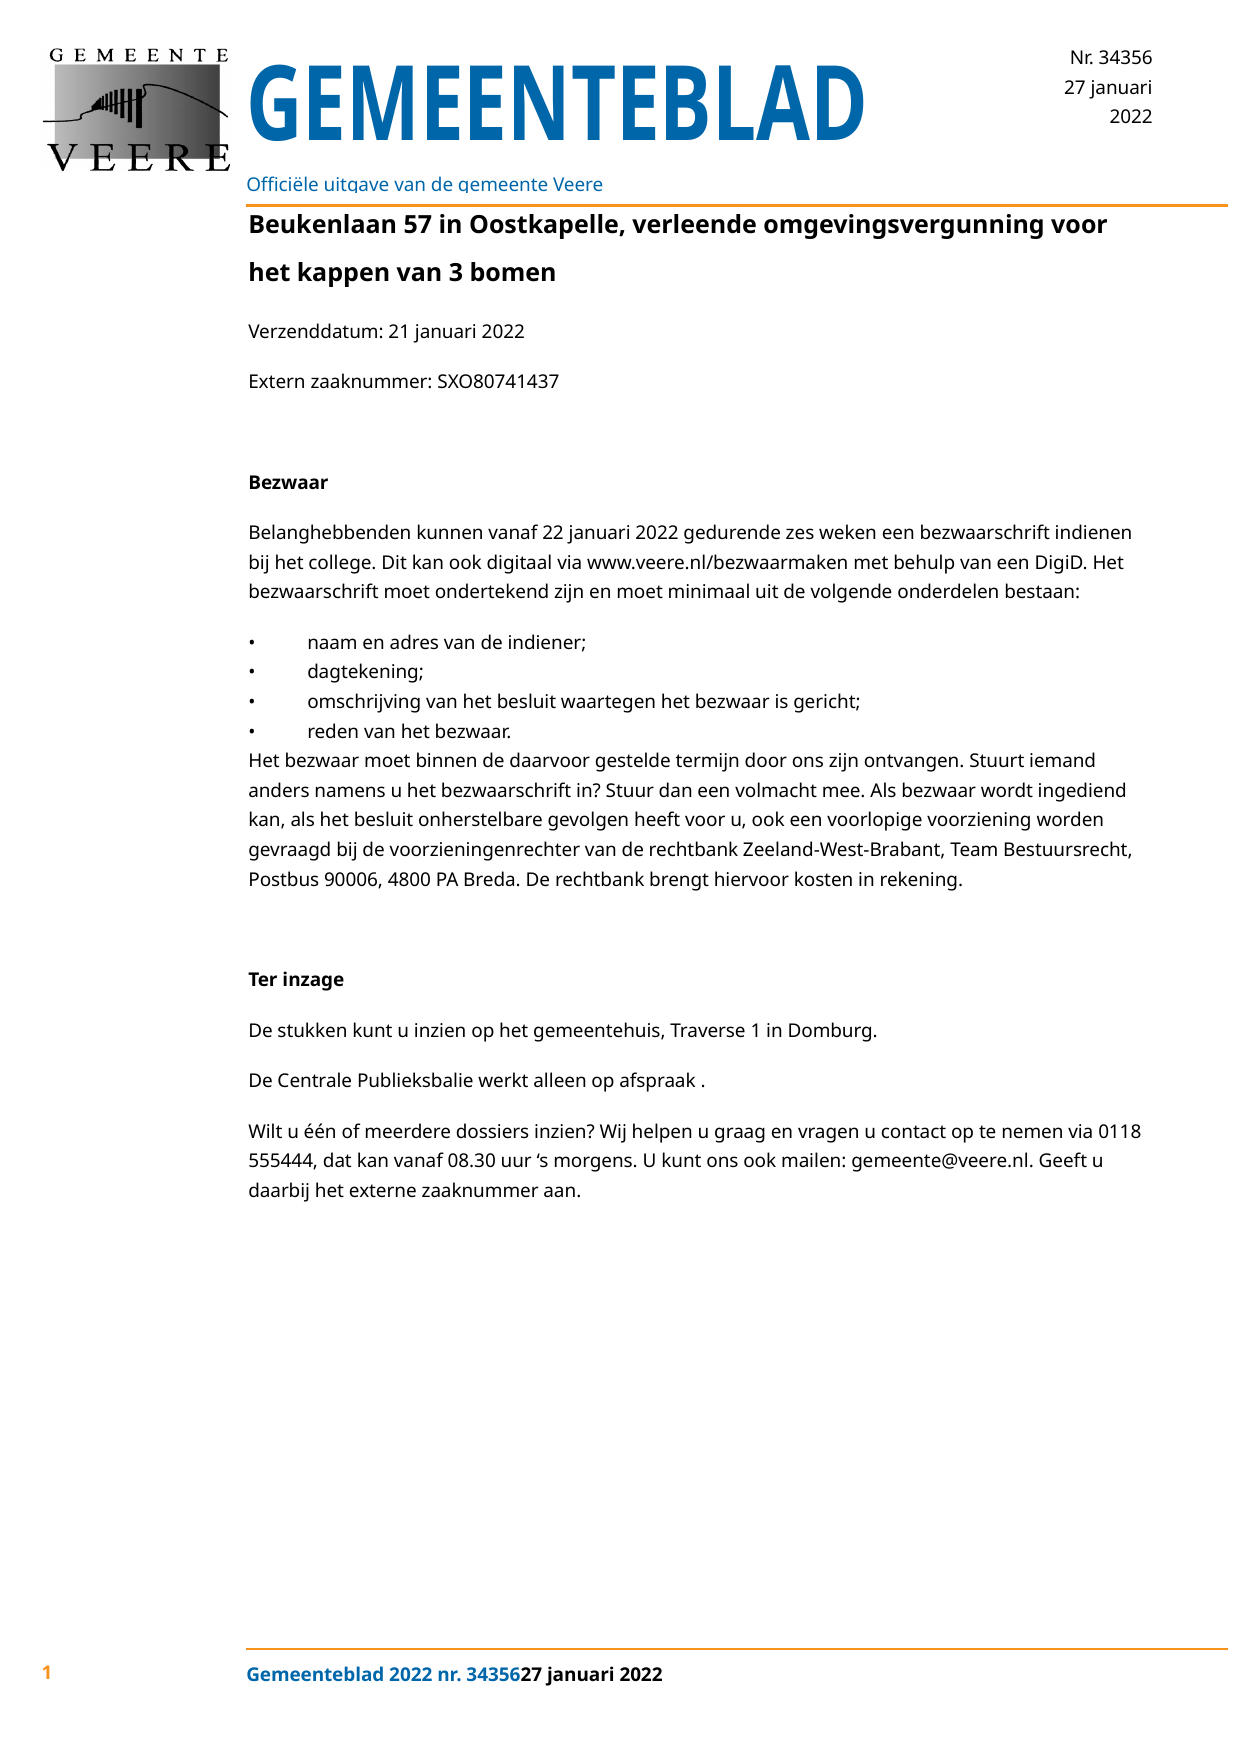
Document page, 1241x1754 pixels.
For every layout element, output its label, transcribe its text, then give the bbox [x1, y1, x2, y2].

text Extern zaaknummer: SXO80741437 [248, 368, 1152, 394]
list naam en adres van de indiener; [248, 629, 1152, 655]
text Wilt u één of meerdere dossiers inzien? Wij helpen u graag en vragen u contact op te nemen via 0118 555444, dat kan vanaf 08.30 uur ‘s morgens. U kunt ons ook mailen: gemeente@veere.nl. Geeft u daarbij het externe zaaknummer aan. [248, 1118, 1152, 1203]
text Verzenddatum: 21 januari 2022 [248, 318, 1152, 344]
text Beukenlaan 57 in Oostkapelle, verleende omgevingsvergunning voor het kappen van 3 bomen [248, 207, 1152, 288]
text Ter inzage [248, 967, 1152, 992]
text Bezwaar [248, 469, 1152, 495]
list dagtekening; [248, 659, 1152, 684]
text De stukken kunt u inzien op het gemeentehuis, Traverse 1 in Domburg. [248, 1017, 1152, 1043]
picture [41, 47, 231, 172]
list reden van het bezwaar. [248, 718, 1152, 744]
list omschrijving van het besluit waartegen het bezwaar is gericht; [248, 688, 1152, 714]
text De Centrale Publieksbalie werkt alleen op afspraak . [248, 1067, 1152, 1093]
text Belanghebbenden kunnen vanaf 22 januari 2022 gedurende zes weken een bezwaarschrift indienen bij het college. Dit kan ook digitaal via www.veere.nl/bezwaarmaken met behulp van een DigiD. Het bezwaarschrift moet ondertekend zijn en moet minimaal uit de volgende onderdelen bestaan: [248, 519, 1152, 604]
text Het bezwaar moet binnen de daarvoor gestelde termijn door ons zijn ontvangen. Stuurt iemand anders namens u het bezwaarschrift in? Stuur dan een volmacht mee. Als bezwaar wordt ingediend kan, als het besluit onherstelbare gevolgen heeft voor u, ook een voorlopige voorziening worden gevraagd bij de voorzieningenrechter van de rechtbank Zeeland-West-Brabant, Team Bestuursrecht, Postbus 90006, 4800 PA Breda. De rechtbank brengt hiervoor kosten in rekening. [248, 747, 1152, 892]
